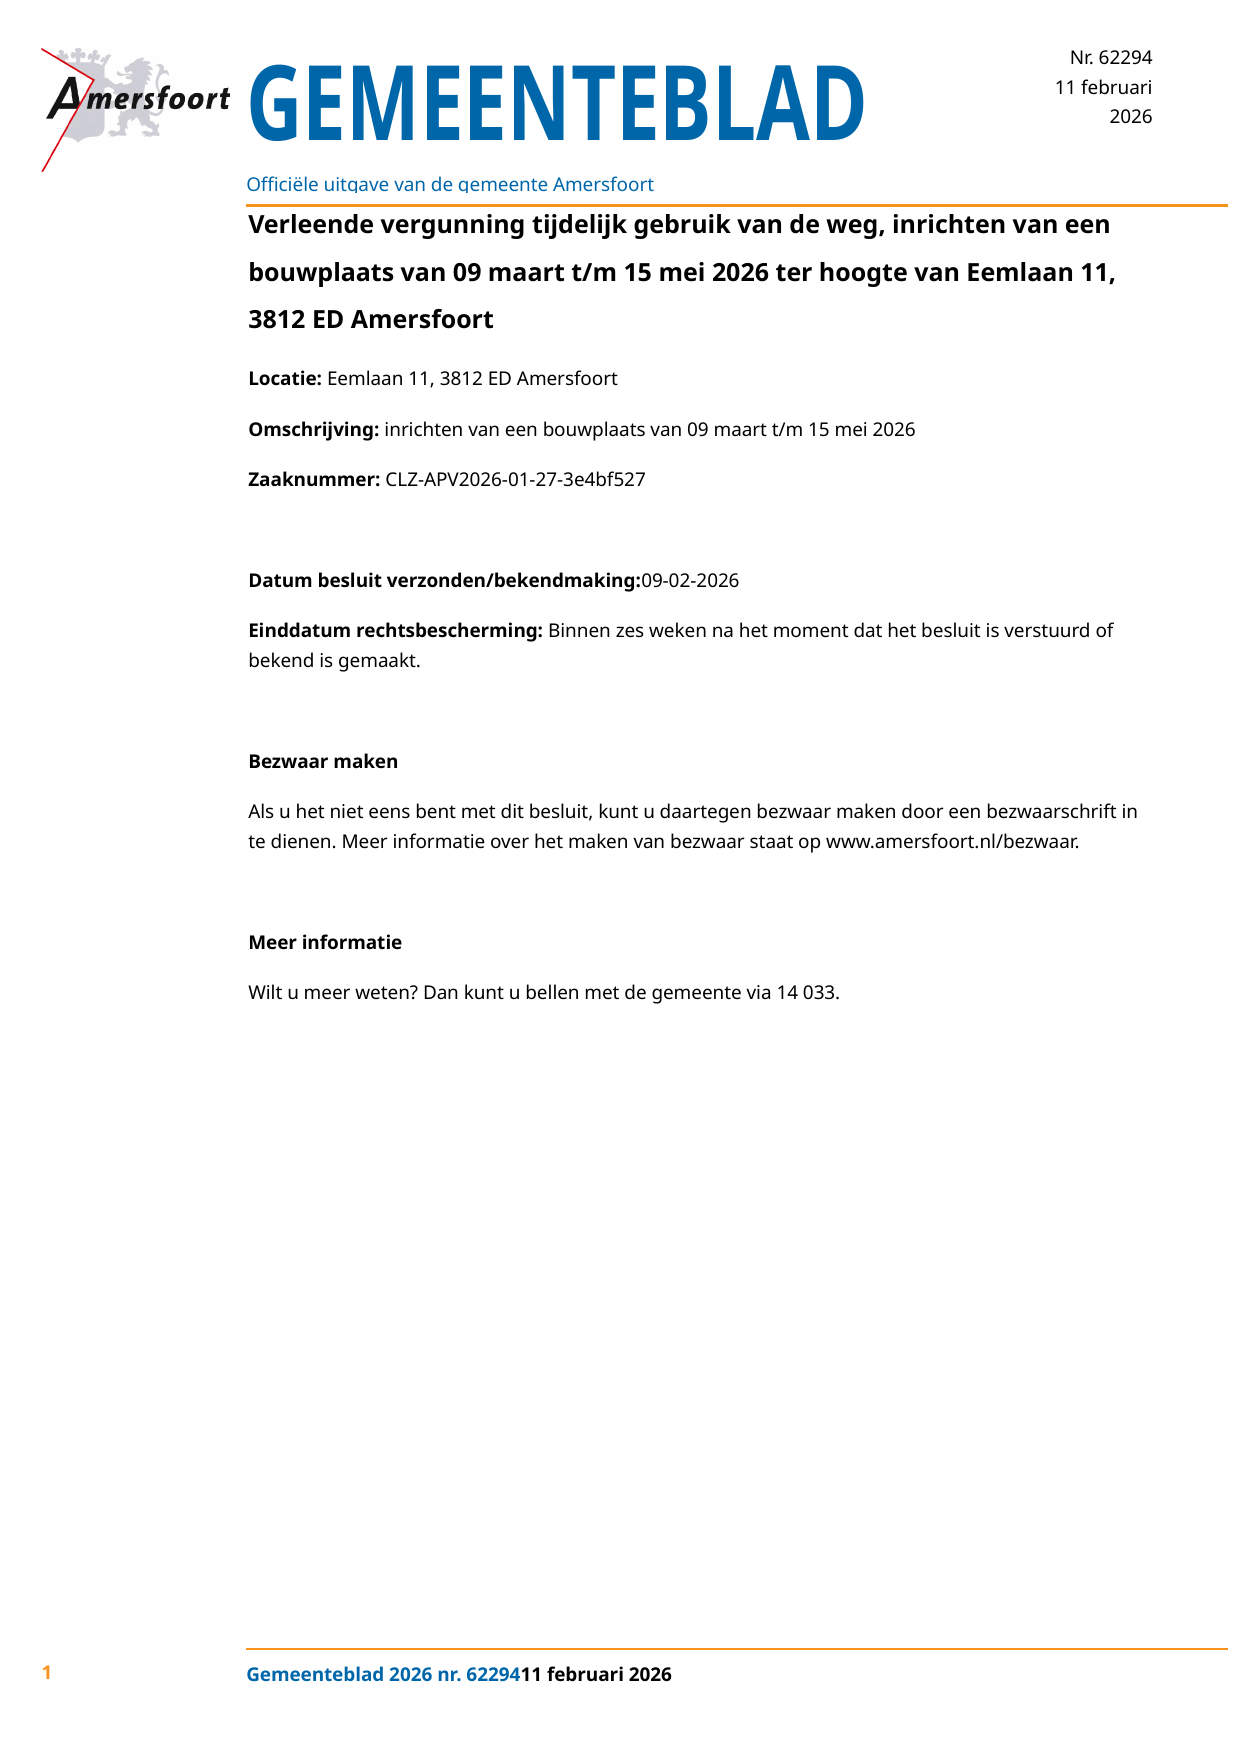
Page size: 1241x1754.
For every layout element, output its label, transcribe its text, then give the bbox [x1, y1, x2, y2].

text Einddatum rechtsbescherming: Binnen zes weken na het moment dat het besluit is verstuurd of bekend is gemaakt. [248, 618, 1152, 673]
text Verleende vergunning tijdelijk gebruik van de weg, inrichten van een bouwplaats van 09 maart t/m 15 mei 2026 ter hoogte van Eemlaan 11, 3812 ED Amersfoort [248, 207, 1152, 336]
text Wilt u meer weten? Dan kunt u bellen met de gemeente via 14 033. [248, 979, 1152, 1005]
picture [41, 47, 231, 172]
text Zaaknummer: CLZ-APV2026-01-27-3e4bf527 [248, 466, 1152, 492]
text Als u het niet eens bent met dit besluit, kunt u daartegen bezwaar maken door een bezwaarschrift in te dienen. Meer informatie over het maken van bezwaar staat op www.amersfoort.nl/bezwaar. [248, 798, 1152, 854]
text Bezwaar maken [248, 748, 1152, 774]
text Meer informatie [248, 929, 1152, 954]
text Datum besluit verzonden/bekendmaking:09-02-2026 [248, 567, 1152, 593]
text Locatie: Eemlaan 11, 3812 ED Amersfoort [248, 366, 1152, 391]
text Omschrijving: inrichten van een bouwplaats van 09 maart t/m 15 mei 2026 [248, 416, 1152, 442]
